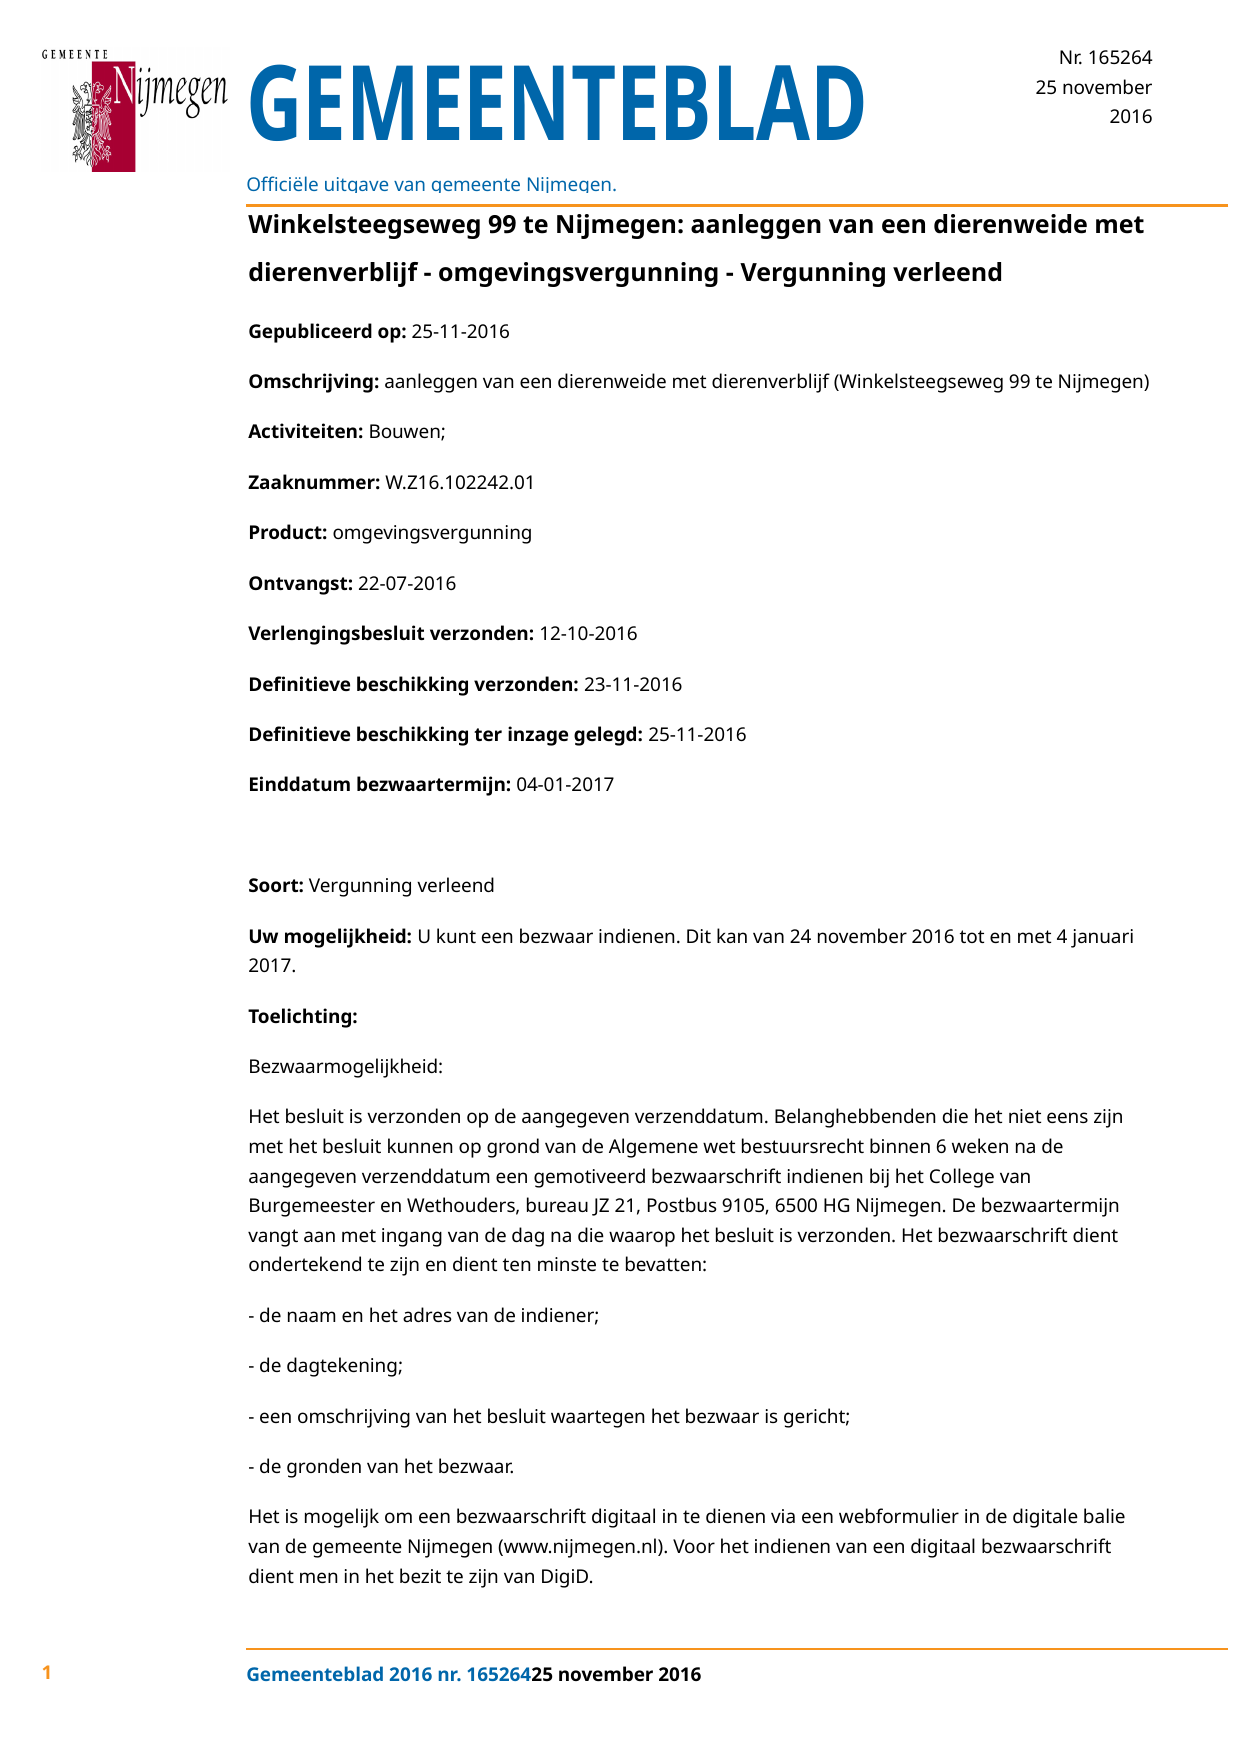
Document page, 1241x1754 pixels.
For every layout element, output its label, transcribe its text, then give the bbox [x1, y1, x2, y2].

text Product: omgevingsvergunning [248, 519, 1152, 545]
text - de naam en het adres van de indiener; [248, 1302, 1152, 1328]
text Uw mogelijkheid: U kunt een bezwaar indienen. Dit kan van 24 november 2016 tot en met 4 januari 2017. [248, 923, 1152, 978]
text Bezwaarmogelijkheid: [248, 1053, 1152, 1079]
text Zaaknummer: W.Z16.102242.01 [248, 469, 1152, 495]
text - een omschrijving van het besluit waartegen het bezwaar is gericht; [248, 1403, 1152, 1429]
text Toelichting: [248, 1003, 1152, 1029]
text Gepubliceerd op: 25-11-2016 [248, 318, 1152, 344]
text Definitieve beschikking ter inzage gelegd: 25-11-2016 [248, 721, 1152, 747]
text Soort: Vergunning verleend [248, 872, 1152, 898]
text - de dagtekening; [248, 1352, 1152, 1378]
text Activiteiten: Bouwen; [248, 419, 1152, 444]
text Definitieve beschikking verzonden: 23-11-2016 [248, 671, 1152, 697]
text Winkelsteegseweg 99 te Nijmegen: aanleggen van een dierenweide met dierenverblijf - omgevingsvergunning - Vergunning verleend [248, 207, 1152, 288]
text Verlengingsbesluit verzonden: 12-10-2016 [248, 620, 1152, 646]
text Het besluit is verzonden op de aangegeven verzenddatum. Belanghebbenden die het niet eens zijn met het besluit kunnen op grond van de Algemene wet bestuursrecht binnen 6 weken na de aangegeven verzenddatum een gemotiveerd bezwaarschrift indienen bij het College van Burgemeester en Wethouders, bureau JZ 21, Postbus 9105, 6500 HG Nijmegen. De bezwaartermijn vangt aan met ingang van de dag na die waarop het besluit is verzonden. Het bezwaarschrift dient ondertekend te zijn en dient ten minste te bevatten: [248, 1104, 1152, 1277]
picture [41, 47, 231, 172]
text Ontvangst: 22-07-2016 [248, 570, 1152, 596]
text Einddatum bezwaartermijn: 04-01-2017 [248, 772, 1152, 797]
text Het is mogelijk om een bezwaarschrift digitaal in te dienen via een webformulier in de digitale balie van de gemeente Nijmegen (www.nijmegen.nl). Voor het indienen van een digitaal bezwaarschrift dient men in het bezit te zijn van DigiD. [248, 1504, 1152, 1589]
text Omschrijving: aanleggen van een dierenweide met dierenverblijf (Winkelsteegseweg 99 te Nijmegen) [248, 368, 1152, 394]
text - de gronden van het bezwaar. [248, 1453, 1152, 1479]
